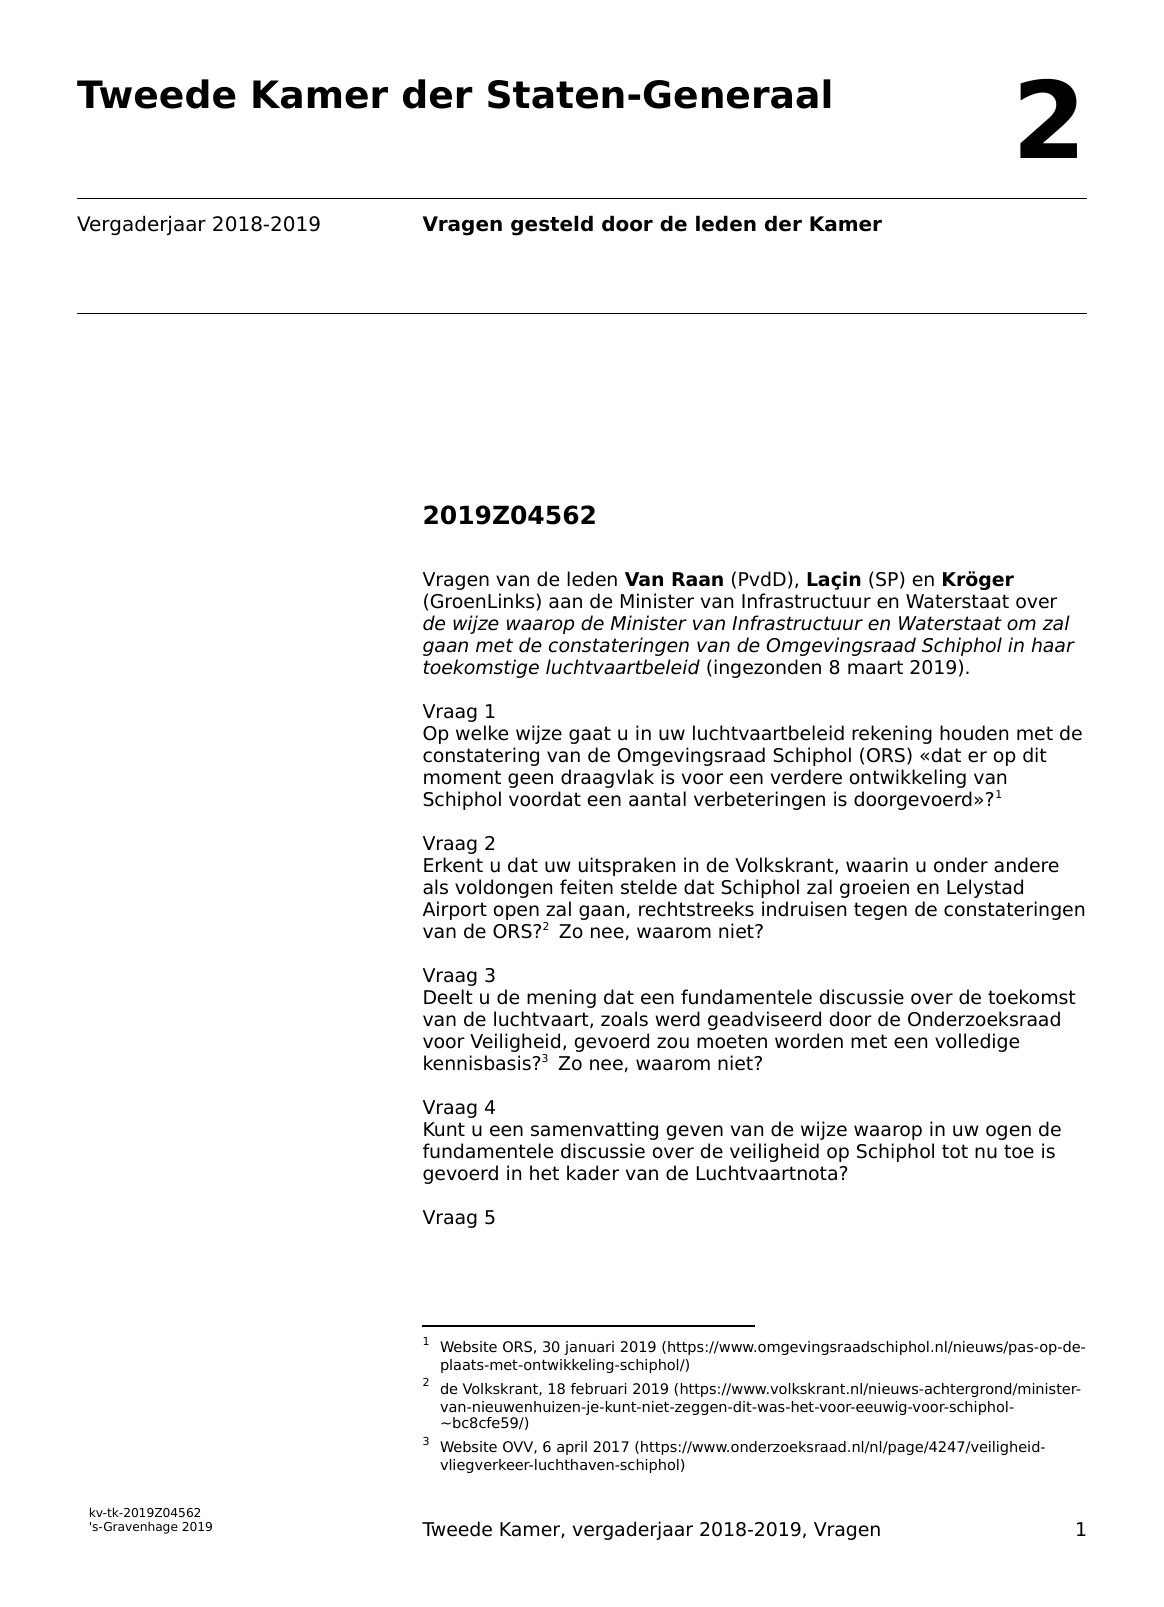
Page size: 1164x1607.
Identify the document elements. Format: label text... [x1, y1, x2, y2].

text de Volkskrant, 18 februari 2019 (https://www.volkskrant.nl/nieuws-achtergrond/minister-van-nieuwenhuizen-je-kunt-niet-zeggen-dit-was-het-voor-eeuwig-voor-schiphol-~bc8cfe59/) [422, 1377, 1087, 1432]
text Deelt u de mening dat een fundamentele discussie over de toekomst van de luchtvaart, zoals werd geadviseerd door de Onderzoeksraad voor Veiligheid, gevoerd zou moeten worden met een volledige kennisbasis? Zo nee, waarom niet? [422, 987, 1087, 1075]
table_cell Vergaderjaar 2018-2019 [77, 199, 422, 313]
text 's-Gravenhage 2019 [88, 1520, 323, 1534]
text Vraag 3 [422, 965, 1087, 987]
table_header Tweede Kamer der Staten-Generaal [77, 59, 886, 198]
text Op welke wijze gaat u in uw luchtvaartbeleid rekening houden met de constatering van de Omgevingsraad Schiphol (ORS) «dat er op dit moment geen draagvlak is voor een verdere ontwikkeling van Schiphol voordat een aantal verbeteringen is doorgevoerd»? [422, 723, 1087, 811]
text Vragen van de leden Van Raan (PvdD), Laçin (SP) en Kröger (GroenLinks) aan de Minister van Infrastructuur en Waterstaat over de wijze waarop de Minister van Infrastructuur en Waterstaat om zal gaan met de constateringen van de Omgevingsraad Schiphol in haar toekomstige luchtvaartbeleid (ingezonden 8 maart 2019). [422, 569, 1087, 679]
text Vraag 2 [422, 833, 1087, 855]
text kv-tk-2019Z04562 [88, 1506, 323, 1520]
text Website OVV, 6 april 2017 (https://www.onderzoeksraad.nl/nl/page/4247/veiligheid-vliegverkeer-luchthaven-schiphol) [422, 1435, 1087, 1474]
table_cell Vragen gesteld door de leden der Kamer [422, 199, 1087, 313]
text Erkent u dat uw uitspraken in de Volkskrant, waarin u onder andere als voldongen feiten stelde dat Schiphol zal groeien en Lelystad Airport open zal gaan, rechtstreeks indruisen tegen de constateringen van de ORS? Zo nee, waarom niet? [422, 855, 1087, 943]
text 2019Z04562 [422, 501, 1087, 531]
text Website ORS, 30 januari 2019 (https://www.omgevingsraadschiphol.nl/nieuws/pas-op-de-plaats-met-ontwikkeling-schiphol/) [422, 1335, 1087, 1374]
text Kunt u een samenvatting geven van de wijze waarop in uw ogen de fundamentele discussie over de veiligheid op Schiphol tot nu toe is gevoerd in het kader van de Luchtvaartnota? [422, 1119, 1087, 1185]
text Vraag 1 [422, 701, 1087, 723]
text Vraag 5 [422, 1207, 1087, 1229]
text Vraag 4 [422, 1097, 1087, 1119]
table_header 2 [886, 59, 1087, 198]
